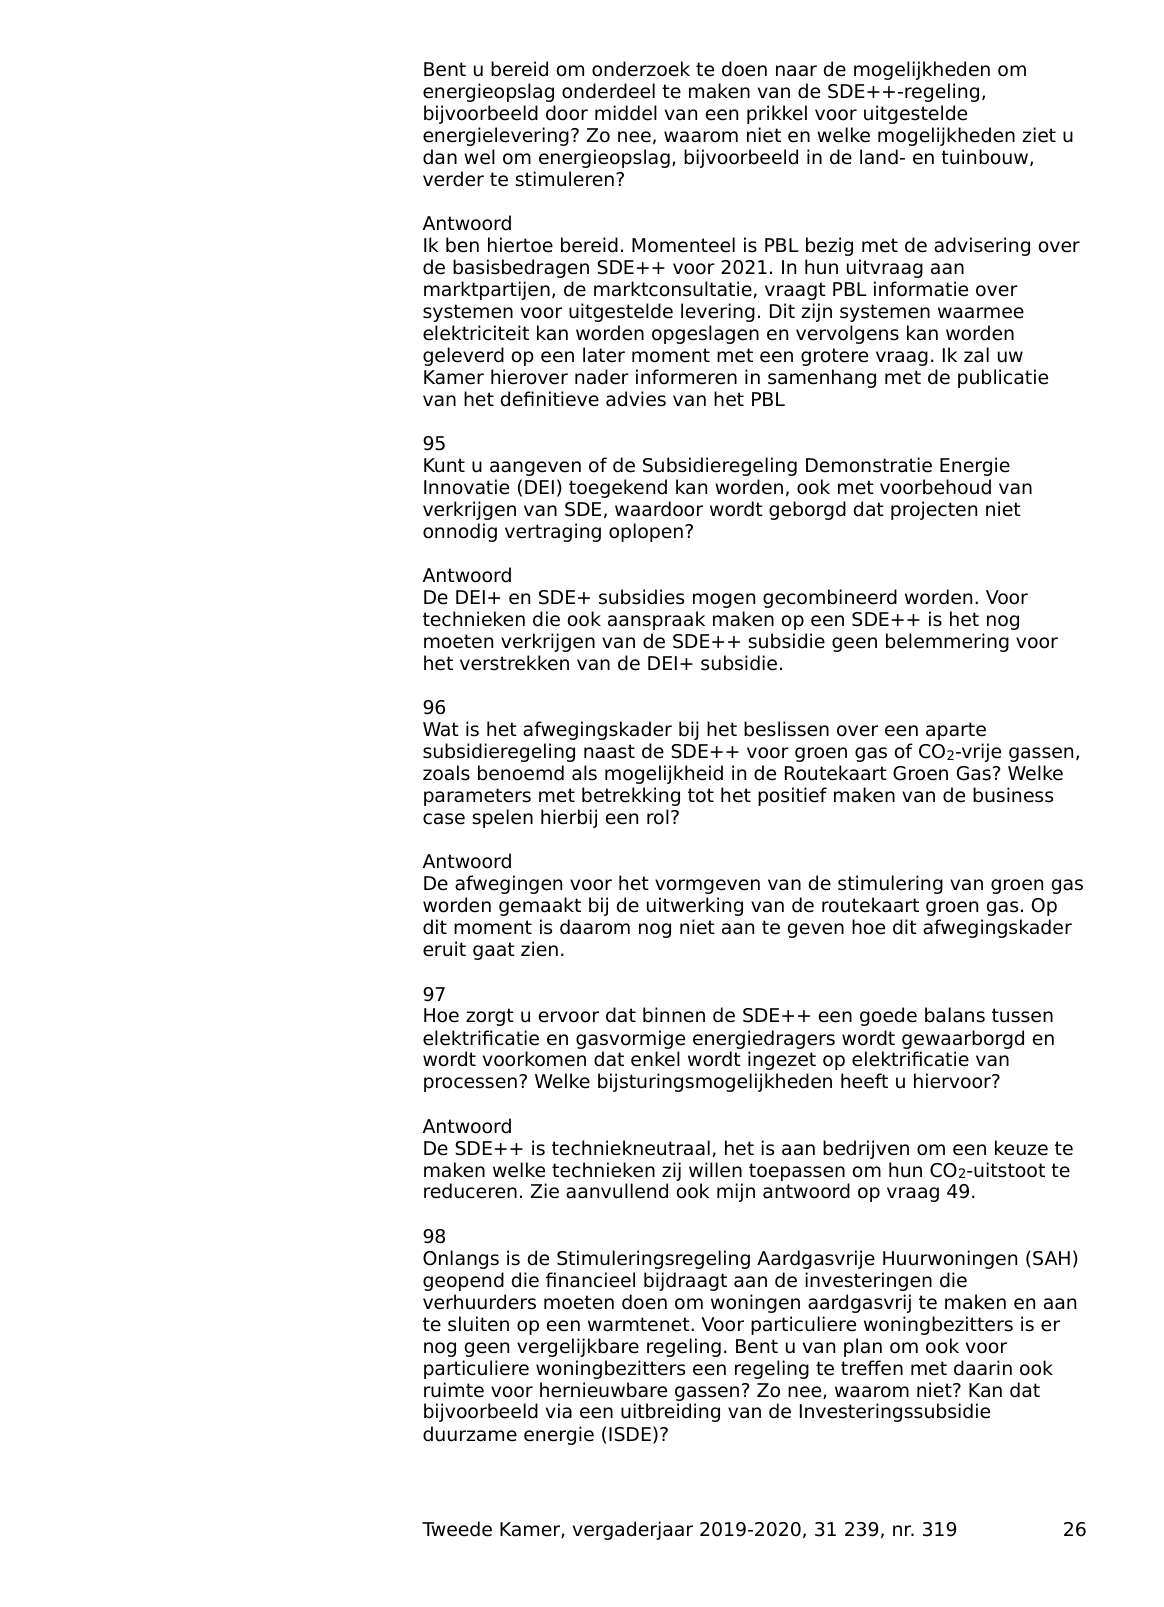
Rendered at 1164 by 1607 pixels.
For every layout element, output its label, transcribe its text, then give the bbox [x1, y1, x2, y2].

text Antwoord [422, 565, 1087, 587]
text Wat is het afwegingskader bij het beslissen over een aparte subsidieregeling naast de SDE++ voor groen gas of CO2-vrije gassen, zoals benoemd als mogelijkheid in de Routekaart Groen Gas? Welke parameters met betrekking tot het positief maken van de business case spelen hierbij een rol? [422, 719, 1087, 829]
text Antwoord [422, 213, 1087, 235]
text Onlangs is de Stimuleringsregeling Aardgasvrije Huurwoningen (SAH) geopend die financieel bijdraagt aan de investeringen die verhuurders moeten doen om woningen aardgasvrij te maken en aan te sluiten op een warmtenet. Voor particuliere woningbezitters is er nog geen vergelijkbare regeling. Bent u van plan om ook voor particuliere woningbezitters een regeling te treffen met daarin ook ruimte voor hernieuwbare gassen? Zo nee, waarom niet? Kan dat bijvoorbeeld via een uitbreiding van de Investeringssubsidie duurzame energie (ISDE)? [422, 1248, 1087, 1445]
text De DEI+ en SDE+ subsidies mogen gecombineerd worden. Voor technieken die ook aanspraak maken op een SDE++ is het nog moeten verkrijgen van de SDE++ subsidie geen belemmering voor het verstrekken van de DEI+ subsidie. [422, 587, 1087, 675]
text Antwoord [422, 1116, 1087, 1137]
text De afwegingen voor het vormgeven van de stimulering van groen gas worden gemaakt bij de uitwerking van de routekaart groen gas. Op dit moment is daarom nog niet aan te geven hoe dit afwegingskader eruit gaat zien. [422, 873, 1087, 961]
text Hoe zorgt u ervoor dat binnen de SDE++ een goede balans tussen elektrificatie en gasvormige energiedragers wordt gewaarborgd en wordt voorkomen dat enkel wordt ingezet op elektrificatie van processen? Welke bijsturingsmogelijkheden heeft u hiervoor? [422, 1005, 1087, 1093]
text De SDE++ is techniekneutraal, het is aan bedrijven om een keuze te maken welke technieken zij willen toepassen om hun CO2-uitstoot te reduceren. Zie aanvullend ook mijn antwoord op vraag 49. [422, 1137, 1087, 1203]
text Bent u bereid om onderzoek te doen naar de mogelijkheden om energieopslag onderdeel te maken van de SDE++-regeling, bijvoorbeeld door middel van een prikkel voor uitgestelde energielevering? Zo nee, waarom niet en welke mogelijkheden ziet u dan wel om energieopslag, bijvoorbeeld in de land- en tuinbouw, verder te stimuleren? [422, 59, 1087, 191]
text Kunt u aangeven of de Subsidieregeling Demonstratie Energie Innovatie (DEI) toegekend kan worden, ook met voorbehoud van verkrijgen van SDE, waardoor wordt geborgd dat projecten niet onnodig vertraging oplopen? [422, 455, 1087, 543]
text 96 [422, 697, 1087, 719]
text 95 [422, 433, 1087, 455]
text Antwoord [422, 851, 1087, 873]
text 97 [422, 983, 1087, 1005]
text Ik ben hiertoe bereid. Momenteel is PBL bezig met de advisering over de basisbedragen SDE++ voor 2021. In hun uitvraag aan marktpartijen, de marktconsultatie, vraagt PBL informatie over systemen voor uitgestelde levering. Dit zijn systemen waarmee elektriciteit kan worden opgeslagen en vervolgens kan worden geleverd op een later moment met een grotere vraag. Ik zal uw Kamer hierover nader informeren in samenhang met de publicatie van het definitieve advies van het PBL [422, 235, 1087, 411]
text 98 [422, 1226, 1087, 1248]
